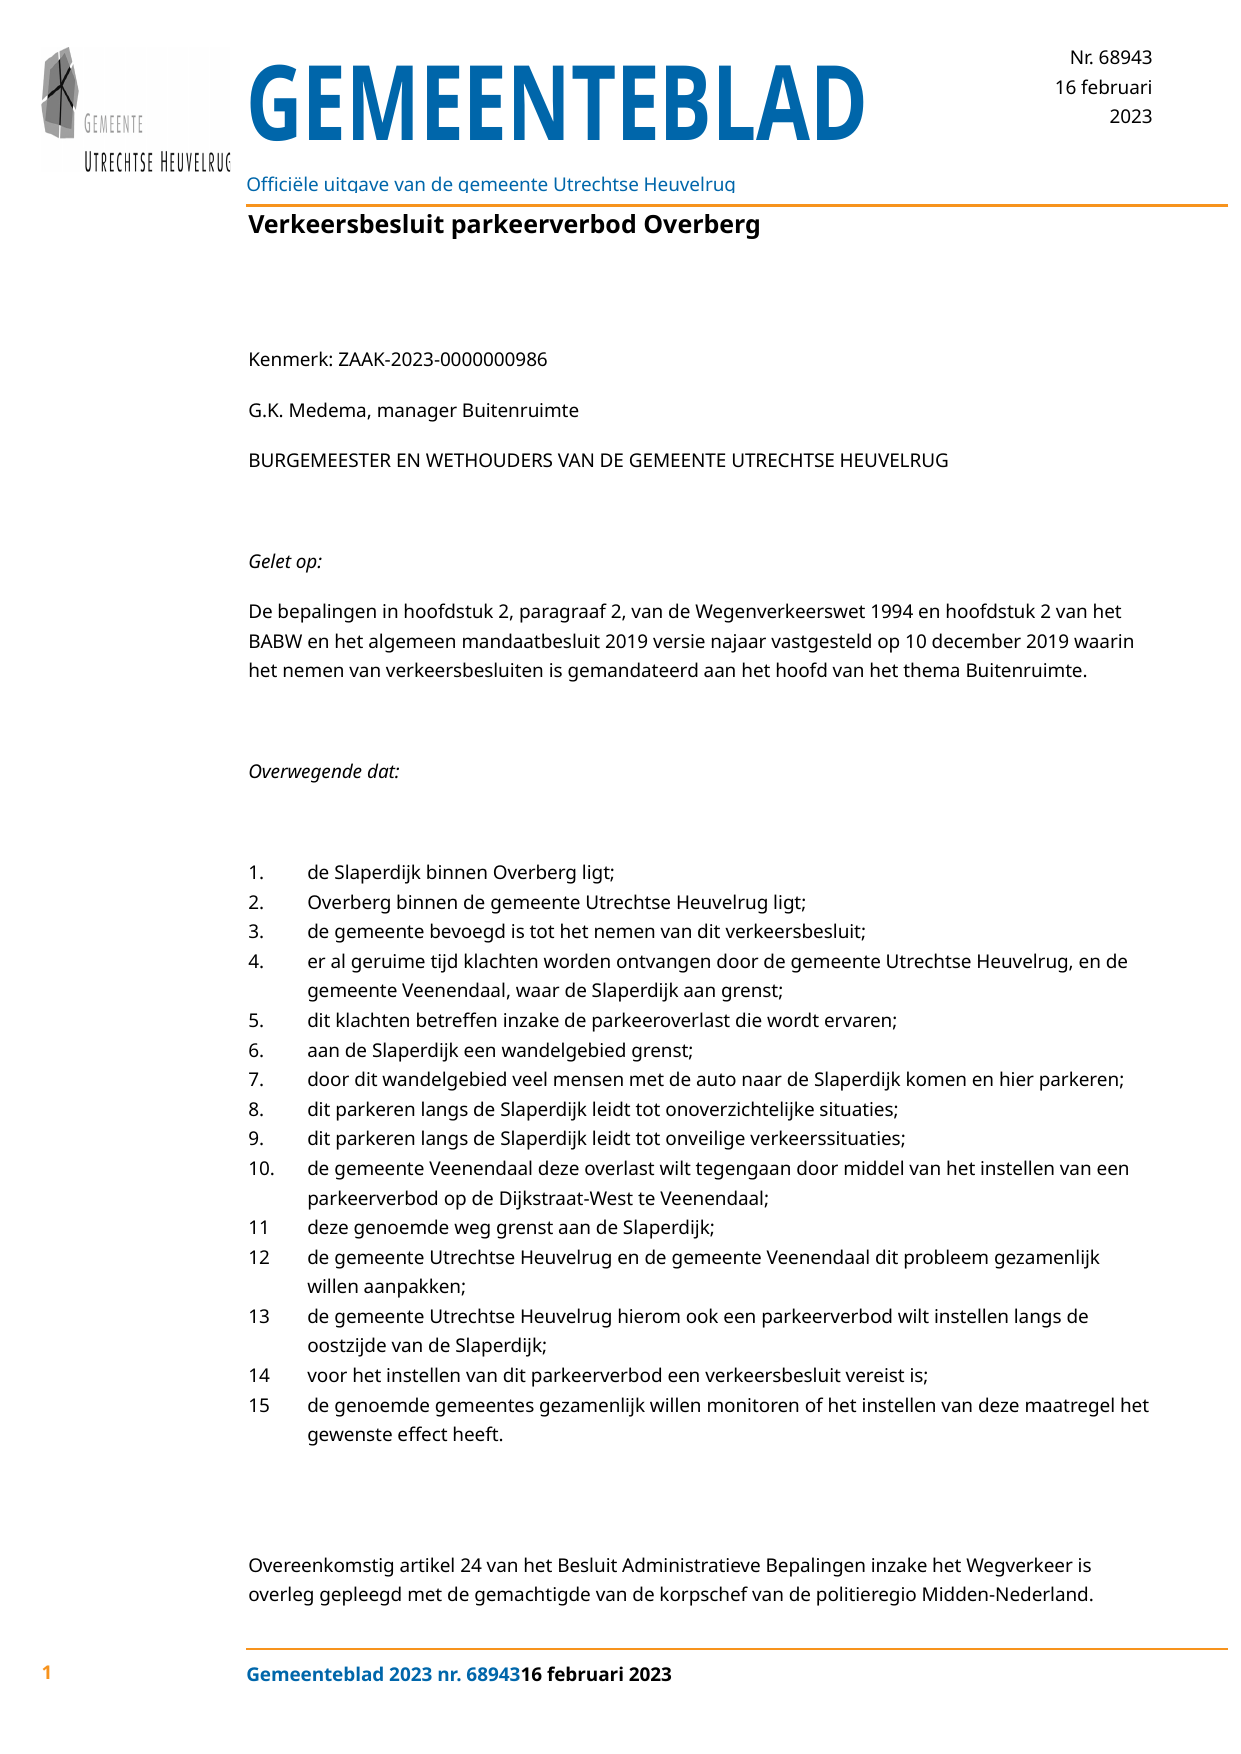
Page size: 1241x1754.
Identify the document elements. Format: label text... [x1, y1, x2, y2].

list de gemeente Utrechtse Heuvelrug en de gemeente Veenendaal dit probleem gezamenlijk willen aanpakken; [248, 1244, 1152, 1299]
list dit klachten betreffen inzake de parkeeroverlast die wordt ervaren; [248, 1007, 1152, 1033]
list voor het instellen van dit parkeerverbod een verkeersbesluit vereist is; [248, 1362, 1152, 1388]
list er al geruime tijd klachten worden ontvangen door de gemeente Utrechtse Heuvelrug, en de gemeente Veenendaal, waar de Slaperdijk aan grenst; [248, 948, 1152, 1003]
text Kenmerk: ZAAK-2023-0000000986 [248, 346, 1152, 372]
list door dit wandelgebied veel mensen met de auto naar de Slaperdijk komen en hier parkeren; [248, 1066, 1152, 1092]
text Verkeersbesluit parkeerverbod Overberg [248, 207, 1152, 241]
text Overeenkomstig artikel 24 van het Besluit Administratieve Bepalingen inzake het Wegverkeer is overleg gepleegd met de gemachtigde van de korpschef van de politieregio Midden-Nederland. [248, 1552, 1152, 1607]
list dit parkeren langs de Slaperdijk leidt tot onoverzichtelijke situaties; [248, 1096, 1152, 1122]
list deze genoemde weg grenst aan de Slaperdijk; [248, 1214, 1152, 1240]
list de Slaperdijk binnen Overberg ligt; [248, 859, 1152, 885]
list de genoemde gemeentes gezamenlijk willen monitoren of het instellen van deze maatregel het gewenste effect heeft. [248, 1392, 1152, 1447]
text De bepalingen in hoofdstuk 2, paragraaf 2, van de Wegenverkeerswet 1994 en hoofdstuk 2 van het BABW en het algemeen mandaatbesluit 2019 versie najaar vastgesteld op 10 december 2019 waarin het nemen van verkeersbesluiten is gemandateerd aan het hoofd van het thema Buitenruimte. [248, 598, 1152, 683]
text G.K. Medema, manager Buitenruimte [248, 397, 1152, 423]
list de gemeente Utrechtse Heuvelrug hierom ook een parkeerverbod wilt instellen langs de oostzijde van de Slaperdijk; [248, 1303, 1152, 1358]
list aan de Slaperdijk een wandelgebied grenst; [248, 1037, 1152, 1063]
list de gemeente bevoegd is tot het nemen van dit verkeersbesluit; [248, 918, 1152, 944]
list dit parkeren langs de Slaperdijk leidt tot onveilige verkeerssituaties; [248, 1126, 1152, 1151]
text Overwegende dat: [248, 758, 1152, 784]
list Overberg binnen de gemeente Utrechtse Heuvelrug ligt; [248, 889, 1152, 915]
text Gelet op: [248, 548, 1152, 574]
list de gemeente Veenendaal deze overlast wilt tegengaan door middel van het instellen van een parkeerverbod op de Dijkstraat-West te Veenendaal; [248, 1155, 1152, 1211]
text BURGEMEESTER EN WETHOUDERS VAN DE GEMEENTE UTRECHTSE HEUVELRUG [248, 447, 1152, 473]
picture [41, 47, 231, 172]
